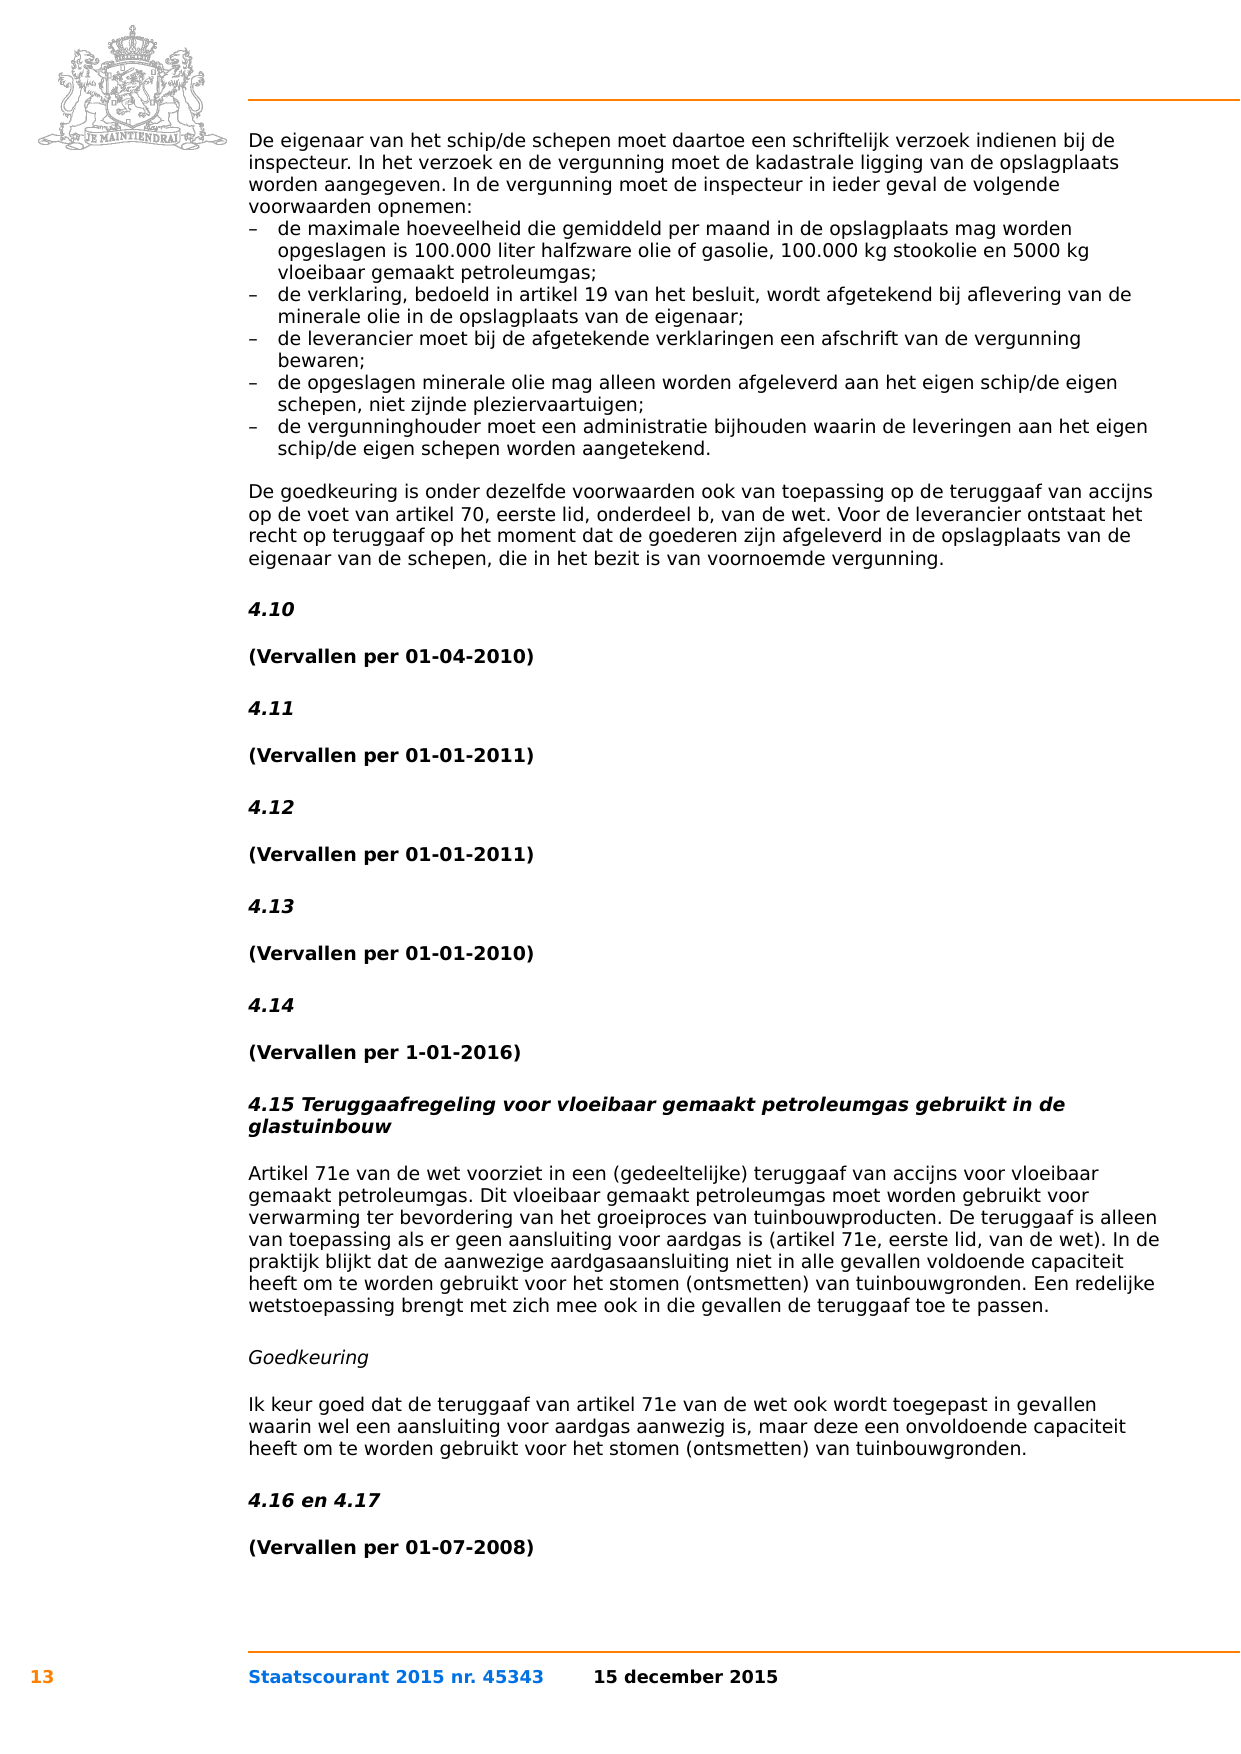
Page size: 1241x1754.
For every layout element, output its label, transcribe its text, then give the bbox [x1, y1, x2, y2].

subtitle 4.12 [248, 797, 1163, 819]
subtitle 4.16 en 4.17 [248, 1490, 1163, 1512]
text De eigenaar van het schip/de schepen moet daartoe een schriftelijk verzoek indienen bij de inspecteur. In het verzoek en de vergunning moet de kadastrale ligging van de opslagplaats worden aangegeven. In de vergunning moet de inspecteur in ieder geval de volgende voorwaarden opnemen: [248, 130, 1163, 218]
text De goedkeuring is onder dezelfde voorwaarden ook van toepassing op de teruggaaf van accijns op de voet van artikel 70, eerste lid, onderdeel b, van de wet. Voor de leverancier ontstaat het recht op teruggaaf op het moment dat de goederen zijn afgeleverd in de opslagplaats van de eigenaar van de schepen, die in het bezit is van voornoemde vergunning. [248, 481, 1163, 569]
text Ik keur goed dat de teruggaaf van artikel 71e van de wet ook wordt toegepast in gevallen waarin wel een aansluiting voor aardgas aanwezig is, maar deze een onvoldoende capaciteit heeft om te worden gebruikt voor het stomen (ontsmetten) van tuinbouwgronden. [248, 1394, 1163, 1460]
text (Vervallen per 01-01-2010) [248, 943, 1163, 965]
text (Vervallen per 01-07-2008) [248, 1537, 1163, 1559]
text – de maximale hoeveelheid die gemiddeld per maand in de opslagplaats mag worden opgeslagen is 100.000 liter halfzware olie of gasolie, 100.000 kg stookolie en 5000 kg vloeibaar gemaakt petroleumgas; [248, 218, 1163, 284]
text (Vervallen per 01-01-2011) [248, 844, 1163, 866]
subtitle 4.11 [248, 698, 1163, 720]
text Artikel 71e van de wet voorziet in een (gedeeltelijke) teruggaaf van accijns voor vloeibaar gemaakt petroleumgas. Dit vloeibaar gemaakt petroleumgas moet worden gebruikt voor verwarming ter bevordering van het groeiproces van tuinbouwproducten. De teruggaaf is alleen van toepassing als er geen aansluiting voor aardgas is (artikel 71e, eerste lid, van de wet). In de praktijk blijkt dat de aanwezige aardgasaansluiting niet in alle gevallen voldoende capaciteit heeft om te worden gebruikt voor het stomen (ontsmetten) van tuinbouwgronden. Een redelijke wetstoepassing brengt met zich mee ook in die gevallen de teruggaaf toe te passen. [248, 1163, 1163, 1317]
subtitle 4.13 [248, 896, 1163, 918]
text (Vervallen per 01-01-2011) [248, 745, 1163, 767]
subtitle 4.15 Teruggaafregeling voor vloeibaar gemaakt petroleumgas gebruikt in de glastuinbouw [248, 1094, 1163, 1138]
text – de verklaring, bedoeld in artikel 19 van het besluit, wordt afgetekend bij aflevering van de minerale olie in de opslagplaats van de eigenaar; [248, 284, 1163, 328]
text (Vervallen per 1-01-2016) [248, 1042, 1163, 1064]
subtitle 4.14 [248, 995, 1163, 1017]
text – de opgeslagen minerale olie mag alleen worden afgeleverd aan het eigen schip/de eigen schepen, niet zijnde pleziervaartuigen; [248, 372, 1163, 416]
subtitle 4.10 [248, 599, 1163, 621]
picture [38, 25, 227, 150]
text (Vervallen per 01-04-2010) [248, 646, 1163, 668]
subtitle Goedkeuring [248, 1347, 1163, 1369]
text – de leverancier moet bij de afgetekende verklaringen een afschrift van de vergunning bewaren; [248, 328, 1163, 372]
text – de vergunninghouder moet een administratie bijhouden waarin de leveringen aan het eigen schip/de eigen schepen worden aangetekend. [248, 416, 1163, 459]
